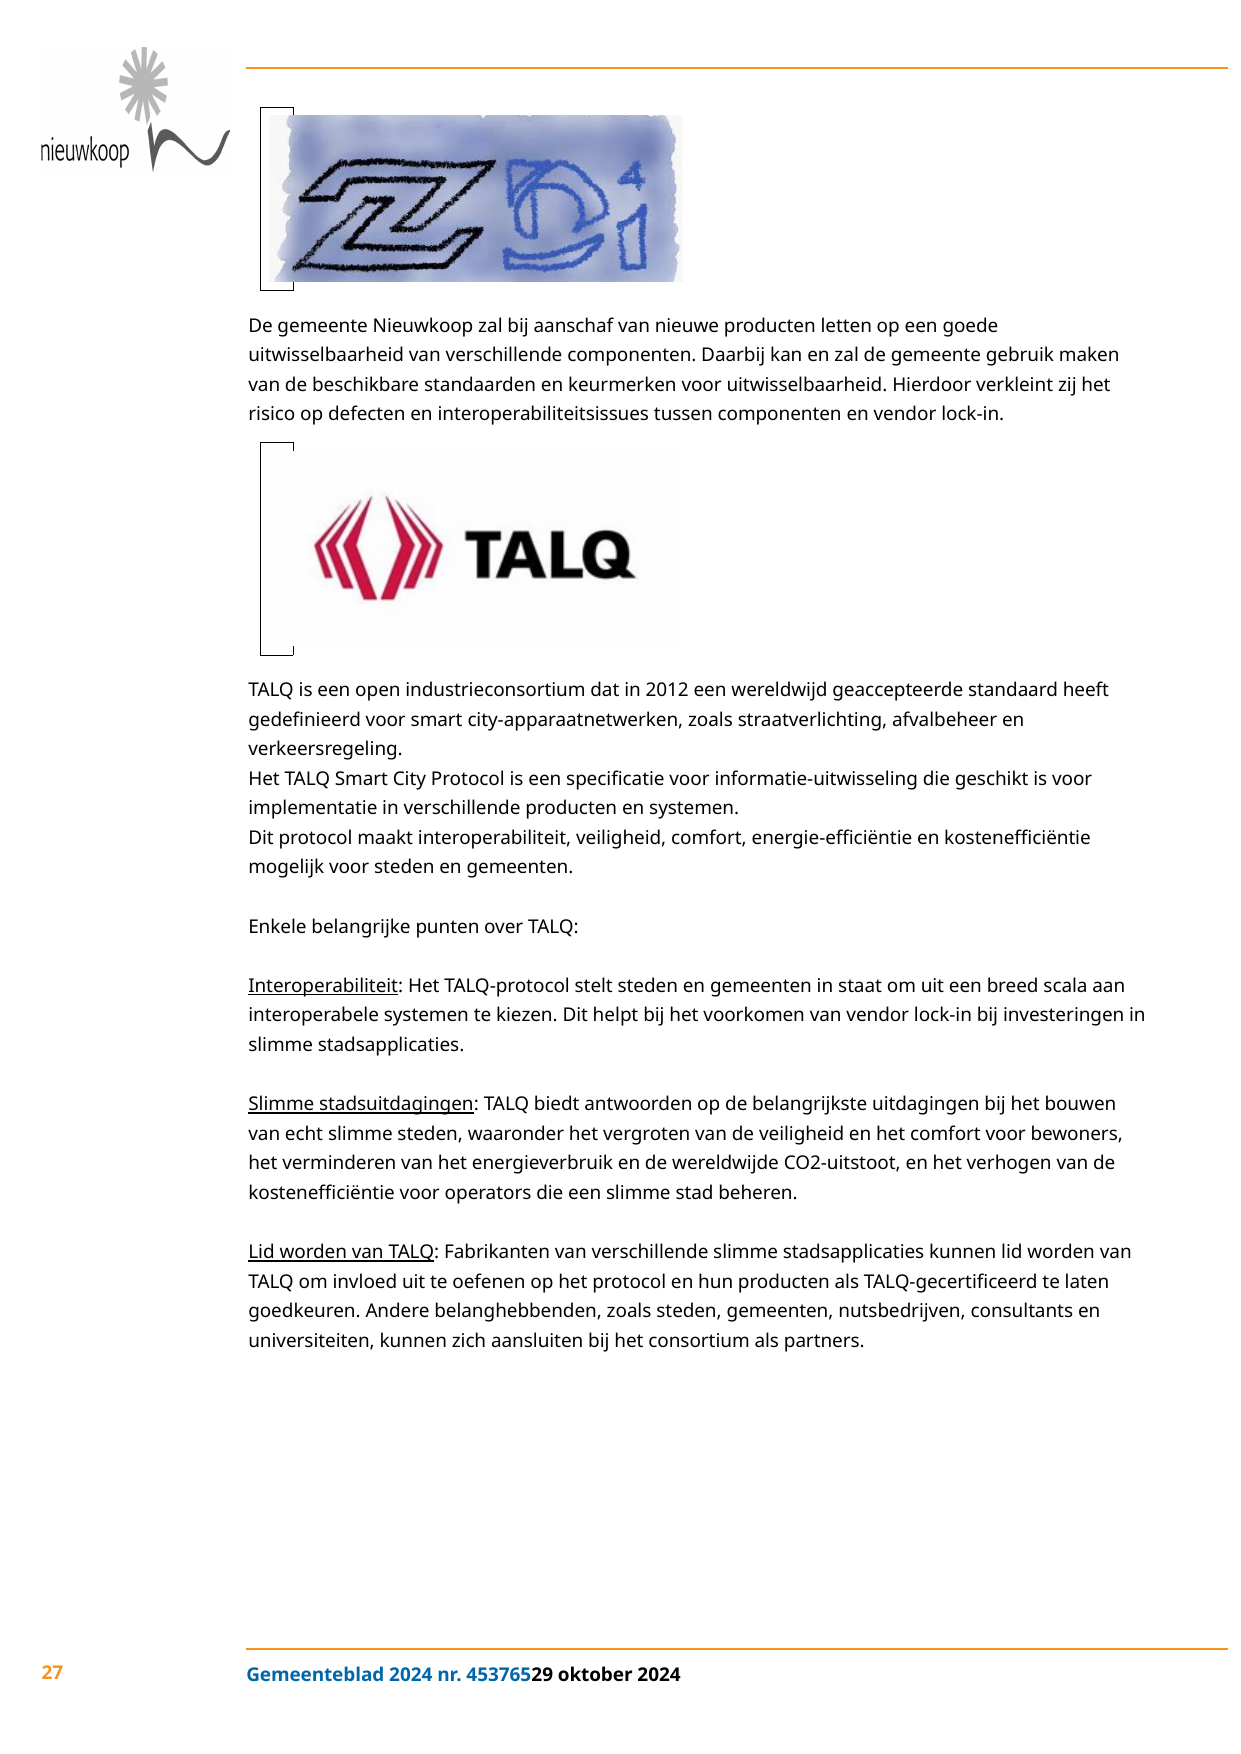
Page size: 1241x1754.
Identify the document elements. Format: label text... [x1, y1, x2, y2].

picture [268, 451, 683, 646]
text Slimme stadsuitdagingen: TALQ biedt antwoorden op de belangrijkste uitdagingen bij het bouwen van echt slimme steden, waaronder het vergroten van de veiligheid en het comfort voor bewoners, het verminderen van het energieverbruik en de wereldwijde CO2-uitstoot, en het verhogen van de kostenefficiëntie voor operators die een slimme stad beheren. [248, 1090, 1152, 1205]
text Het TALQ Smart City Protocol is een specificatie voor informatie-uitwisseling die geschikt is voor implementatie in verschillende producten en systemen. [248, 765, 1152, 820]
picture [268, 115, 683, 282]
text Enkele belangrijke punten over TALQ: [248, 913, 1152, 939]
text TALQ is een open industrieconsortium dat in 2012 een wereldwijd geaccepteerde standaard heeft gedefinieerd voor smart city-apparaatnetwerken, zoals straatverlichting, afvalbeheer en verkeersregeling. [248, 676, 1152, 761]
text Lid worden van TALQ: Fabrikanten van verschillende slimme stadsapplicaties kunnen lid worden van TALQ om invloed uit te oefenen op het protocol en hun producten als TALQ-gecertificeerd te laten goedkeuren. Andere belanghebbenden, zoals steden, gemeenten, nutsbedrijven, consultants en universiteiten, kunnen zich aansluiten bij het consortium als partners. [248, 1238, 1152, 1353]
text De gemeente Nieuwkoop zal bij aanschaf van nieuwe producten letten op een goede uitwisselbaarheid van verschillende componenten. Daarbij kan en zal de gemeente gebruik maken van de beschikbare standaarden en keurmerken voor uitwisselbaarheid. Hierdoor verkleint zij het risico op defecten en interoperabiliteitsissues tussen componenten en vendor lock-in. [248, 312, 1152, 426]
text Interoperabiliteit: Het TALQ-protocol stelt steden en gemeenten in staat om uit een breed scala aan interoperabele systemen te kiezen. Dit helpt bij het voorkomen van vendor lock-in bij investeringen in slimme stadsapplicaties. [248, 972, 1152, 1057]
text Dit protocol maakt interoperabiliteit, veiligheid, comfort, energie-efficiëntie en kostenefficiëntie mogelijk voor steden en gemeenten. [248, 824, 1152, 879]
picture [41, 47, 231, 172]
